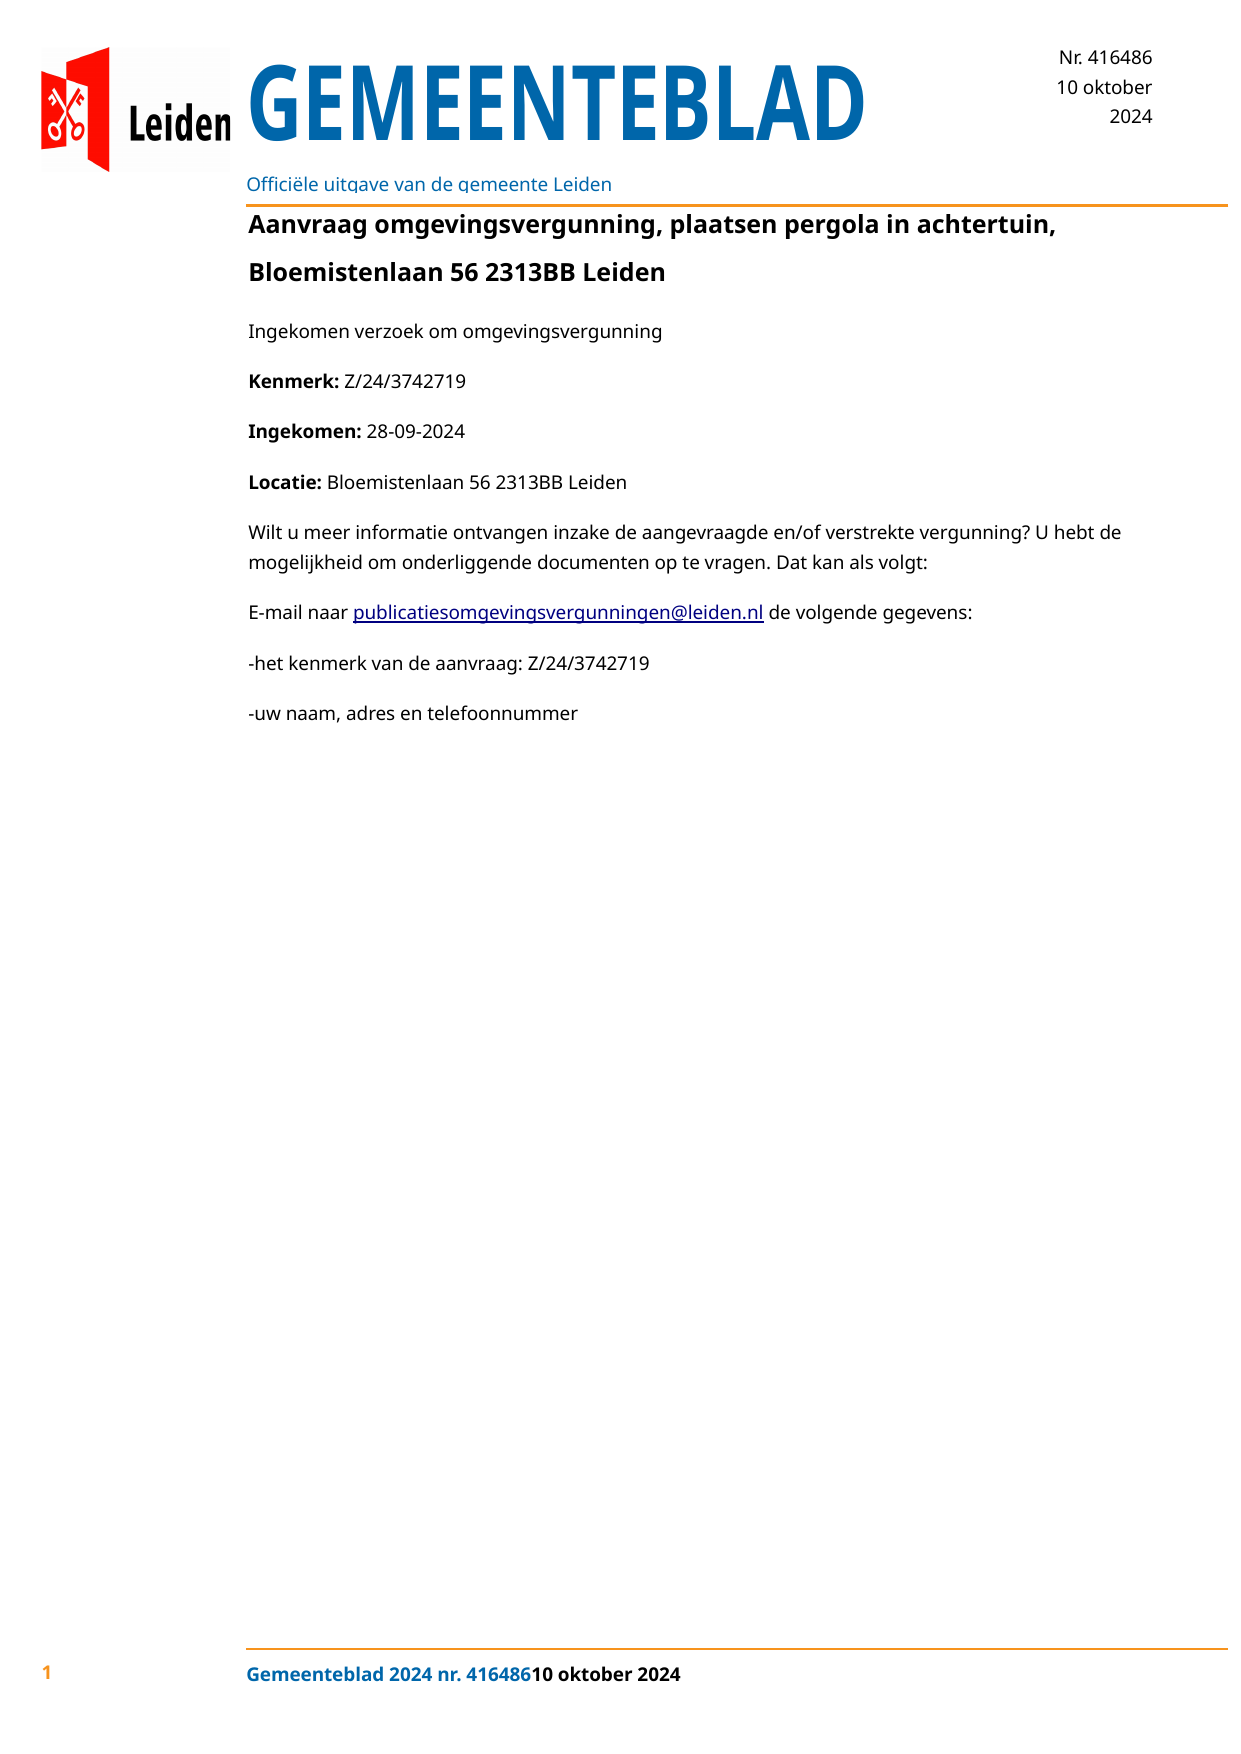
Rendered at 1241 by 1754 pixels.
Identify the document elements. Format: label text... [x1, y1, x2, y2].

text Ingekomen verzoek om omgevingsvergunning [248, 318, 1152, 344]
text Ingekomen: 28-09-2024 [248, 419, 1152, 444]
text E-mail naar publicatiesomgevingsvergunningen@leiden.nl de volgende gegevens: [248, 599, 1152, 625]
text -het kenmerk van de aanvraag: Z/24/3742719 [248, 650, 1152, 676]
picture [41, 47, 231, 172]
text Aanvraag omgevingsvergunning, plaatsen pergola in achtertuin, Bloemistenlaan 56 2313BB Leiden [248, 207, 1152, 288]
text Kenmerk: Z/24/3742719 [248, 368, 1152, 394]
text Wilt u meer informatie ontvangen inzake de aangevraagde en/of verstrekte vergunning? U hebt de mogelijkheid om onderliggende documenten op te vragen. Dat kan als volgt: [248, 519, 1152, 575]
text Locatie: Bloemistenlaan 56 2313BB Leiden [248, 469, 1152, 495]
text -uw naam, adres en telefoonnummer [248, 700, 1152, 726]
